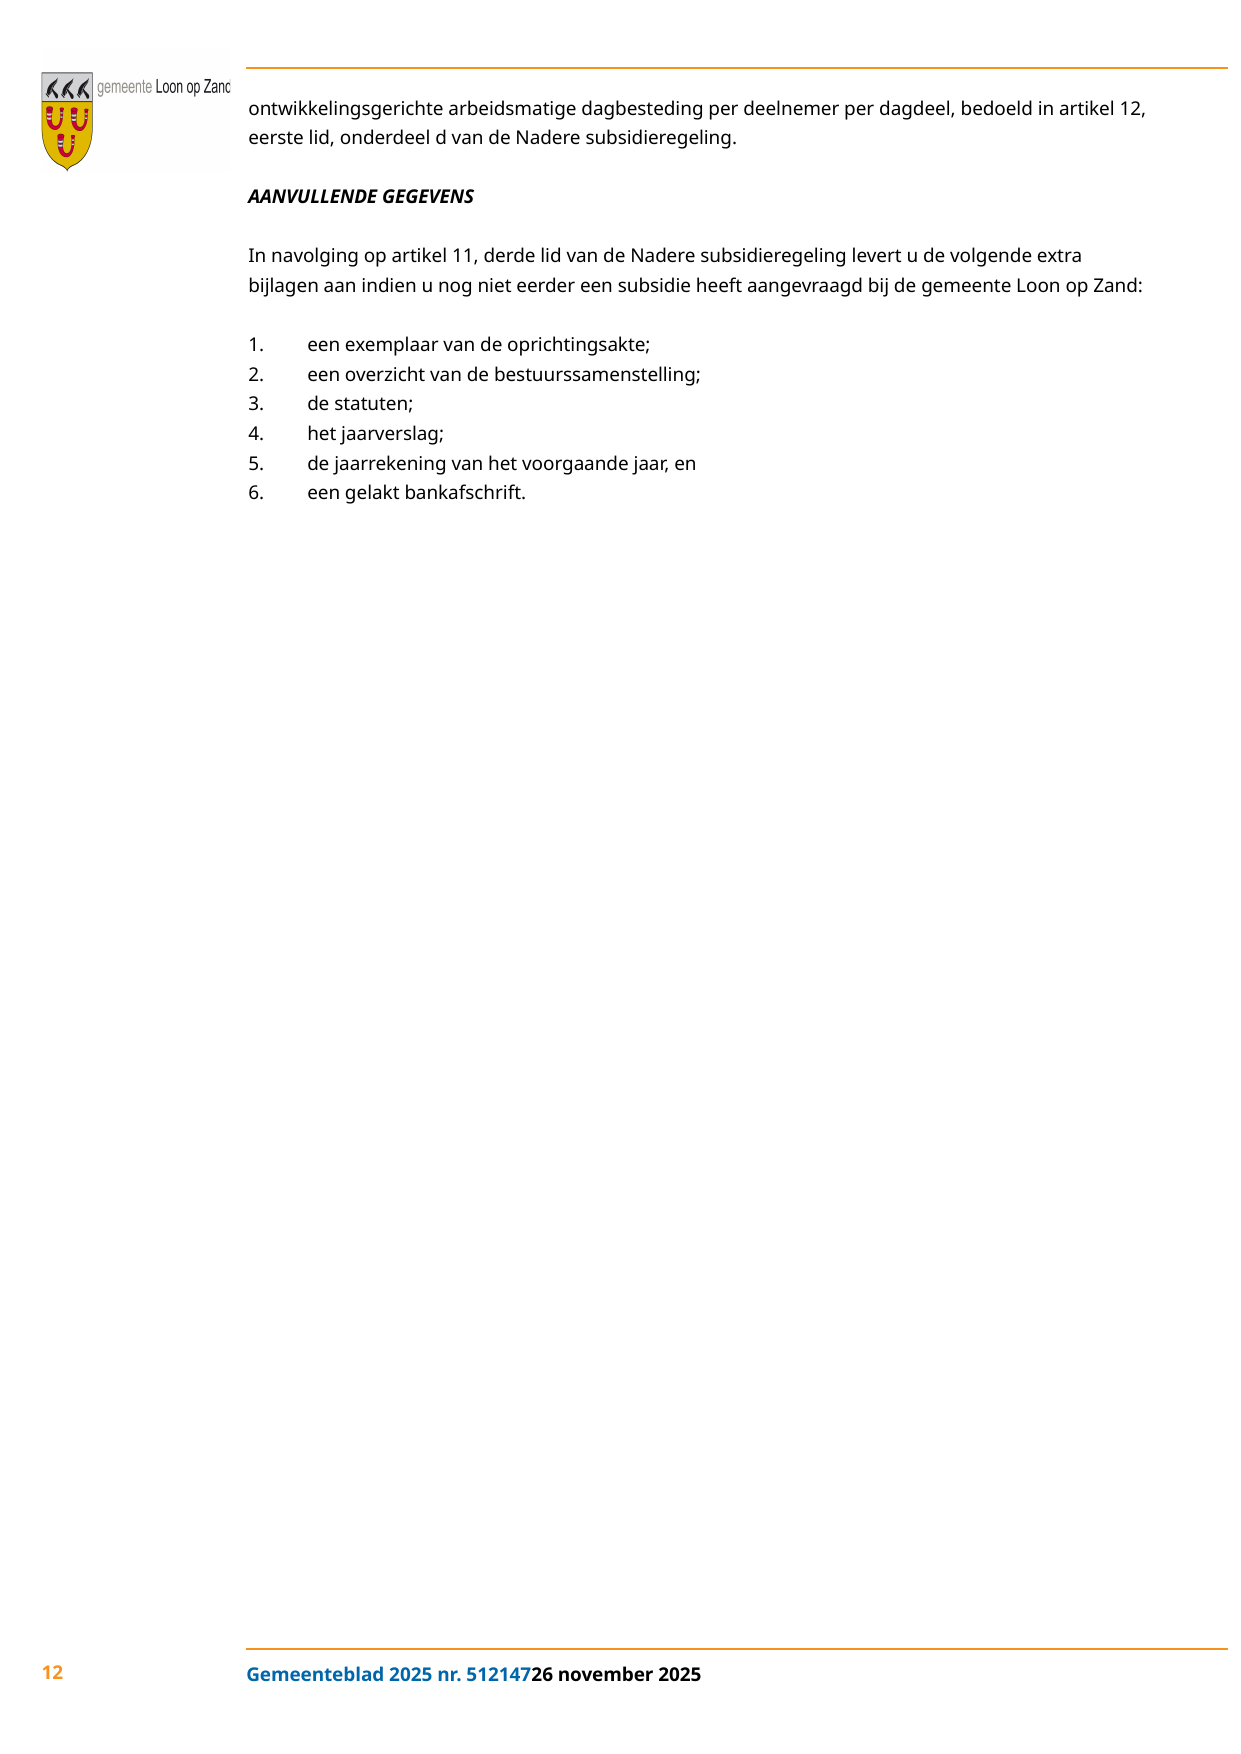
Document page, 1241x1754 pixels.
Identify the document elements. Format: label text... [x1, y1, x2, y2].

list de jaarrekening van het voorgaande jaar, en [248, 450, 1152, 476]
text AANVULLENDE GEGEVENS [248, 183, 1152, 209]
picture [41, 47, 231, 172]
text ontwikkelingsgerichte arbeidsmatige dagbesteding per deelnemer per dagdeel, bedoeld in artikel 12, eerste lid, onderdeel d van de Nadere subsidieregeling. [248, 95, 1152, 150]
list een gelakt bankafschrift. [248, 479, 1152, 505]
list een exemplaar van de oprichtingsakte; [248, 331, 1152, 357]
list het jaarverslag; [248, 420, 1152, 446]
text In navolging op artikel 11, derde lid van de Nadere subsidieregeling levert u de volgende extra bijlagen aan indien u nog niet eerder een subsidie heeft aangevraagd bij de gemeente Loon op Zand: [248, 243, 1152, 298]
list een overzicht van de bestuurssamenstelling; [248, 361, 1152, 387]
list de statuten; [248, 391, 1152, 416]
